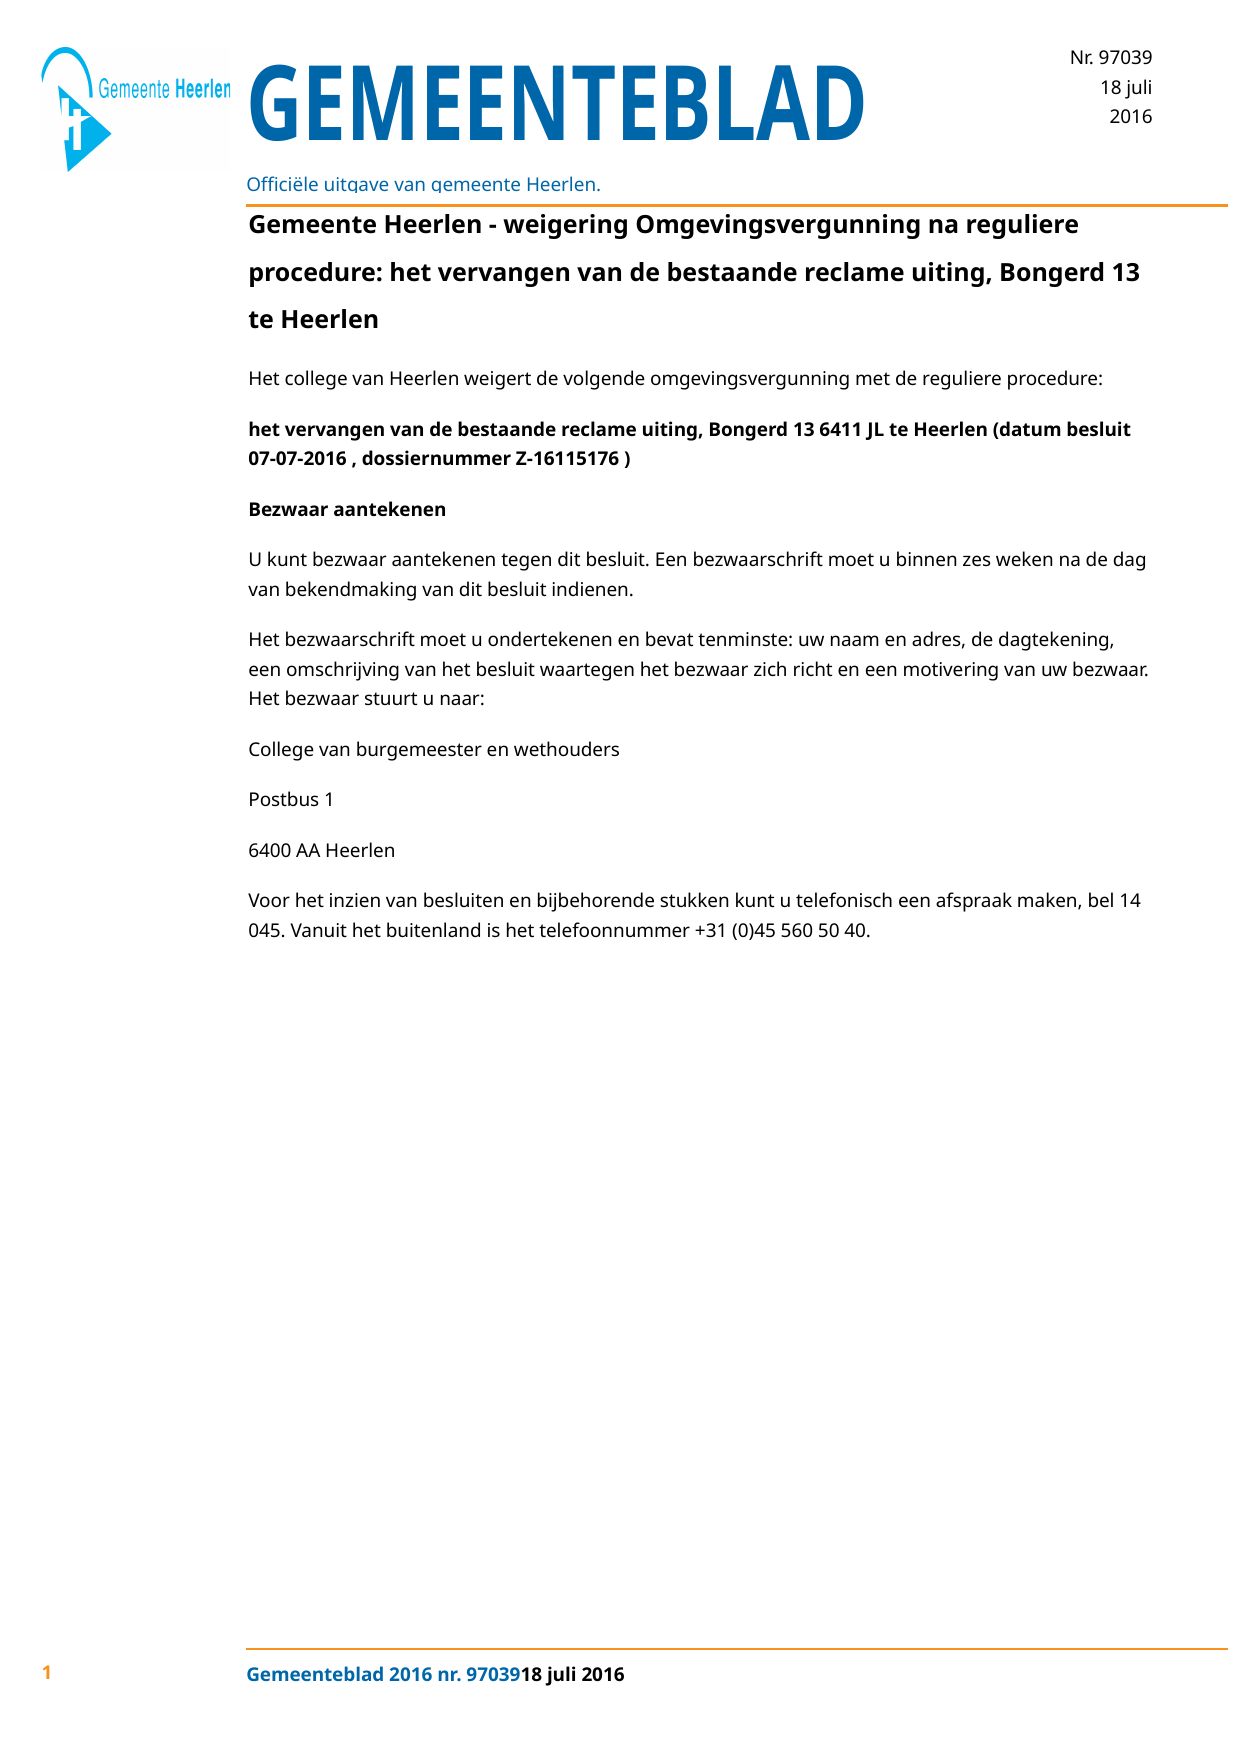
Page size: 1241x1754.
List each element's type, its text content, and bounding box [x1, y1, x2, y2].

text U kunt bezwaar aantekenen tegen dit besluit. Een bezwaarschrift moet u binnen zes weken na de dag van bekendmaking van dit besluit indienen. [248, 546, 1152, 602]
text Bezwaar aantekenen [248, 496, 1152, 522]
text Voor het inzien van besluiten en bijbehorende stukken kunt u telefonisch een afspraak maken, bel 14 045. Vanuit het buitenland is het telefoonnummer +31 (0)45 560 50 40. [248, 887, 1152, 942]
picture [41, 47, 231, 172]
picture [41, 47, 58, 70]
text College van burgemeester en wethouders [248, 736, 1152, 762]
text Gemeente Heerlen - weigering Omgevingsvergunning na reguliere procedure: het vervangen van de bestaande reclame uiting, Bongerd 13 te Heerlen [248, 207, 1152, 336]
text 6400 AA Heerlen [248, 837, 1152, 862]
text Het bezwaarschrift moet u ondertekenen en bevat tenminste: uw naam en adres, de dagtekening, een omschrijving van het besluit waartegen het bezwaar zich richt en een motivering van uw bezwaar. Het bezwaar stuurt u naar: [248, 626, 1152, 711]
text het vervangen van de bestaande reclame uiting, Bongerd 13 6411 JL te Heerlen (datum besluit 07-07-2016 , dossiernummer Z-16115176 ) [248, 416, 1152, 471]
text Postbus 1 [248, 786, 1152, 812]
text Het college van Heerlen weigert de volgende omgevingsvergunning met de reguliere procedure: [248, 366, 1152, 391]
